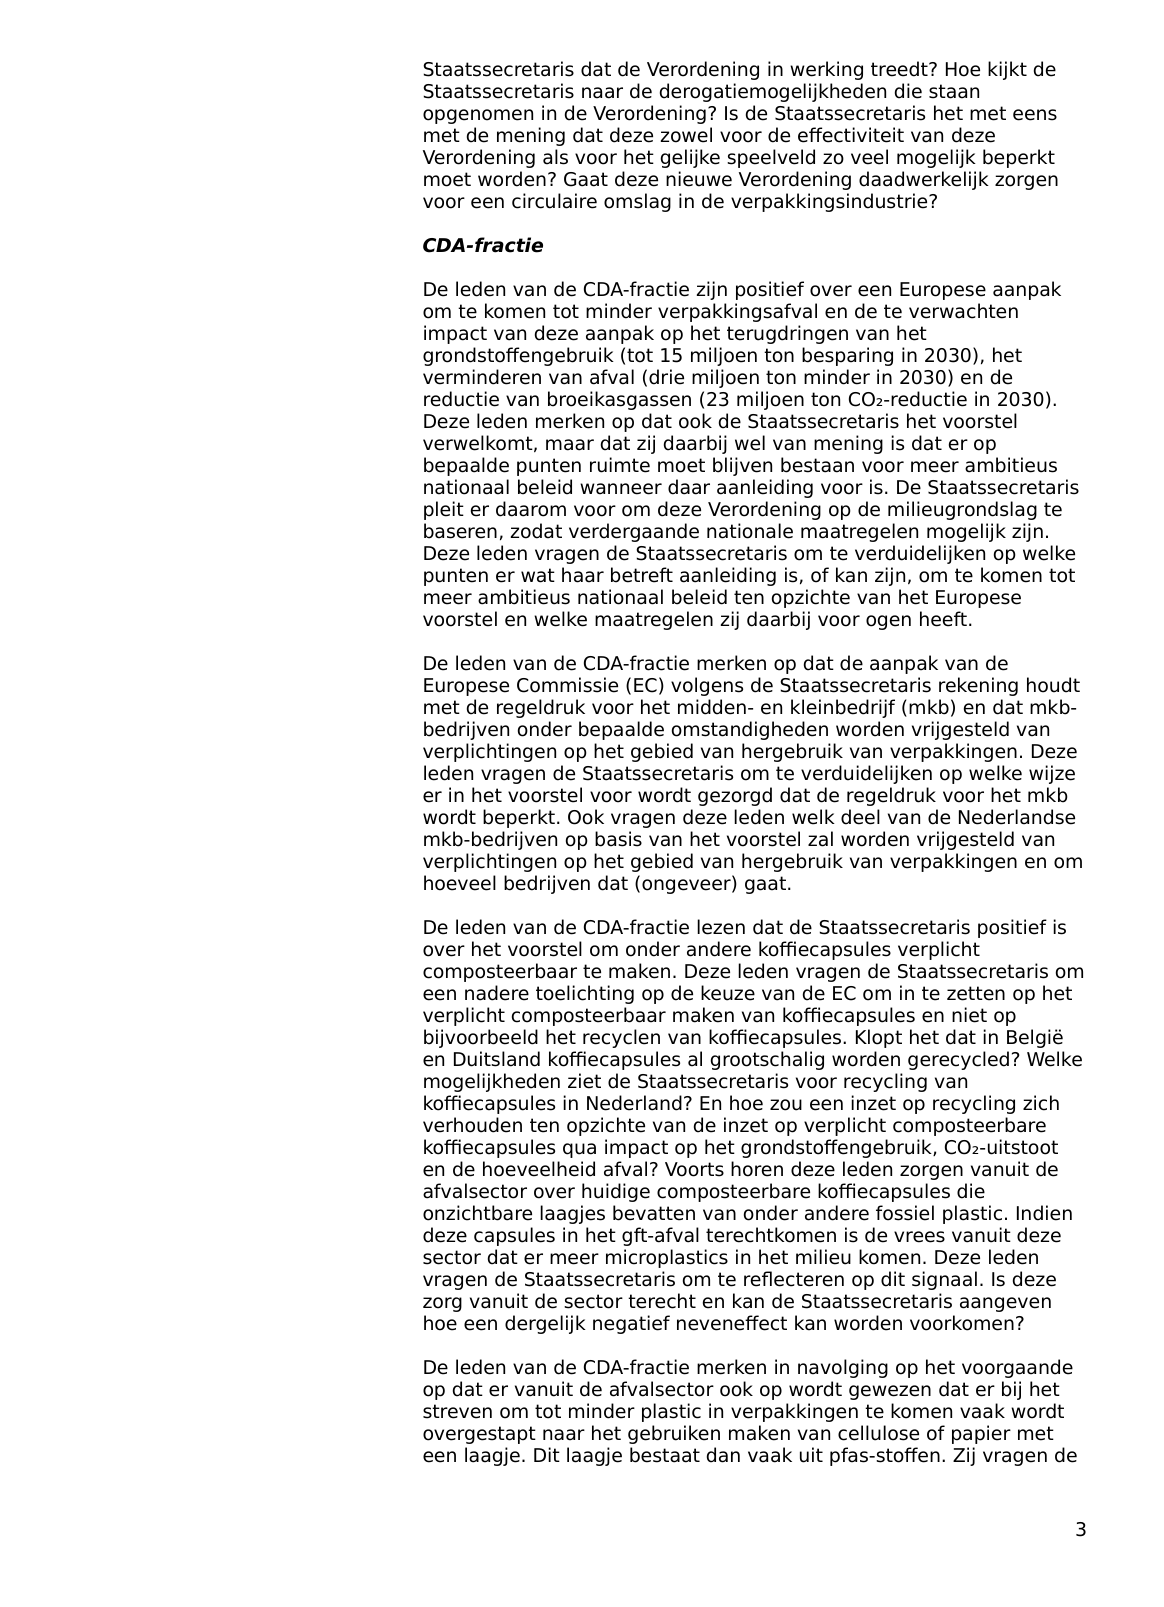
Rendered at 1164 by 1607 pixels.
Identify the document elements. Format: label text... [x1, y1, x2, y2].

text De leden van de CDA-fractie lezen dat de Staatssecretaris positief is over het voorstel om onder andere koffiecapsules verplicht composteerbaar te maken. Deze leden vragen de Staatssecretaris om een nadere toelichting op de keuze van de EC om in te zetten op het verplicht composteerbaar maken van koffiecapsules en niet op bijvoorbeeld het recyclen van koffiecapsules. Klopt het dat in België en Duitsland koffiecapsules al grootschalig worden gerecycled? Welke mogelijkheden ziet de Staatssecretaris voor recycling van koffiecapsules in Nederland? En hoe zou een inzet op recycling zich verhouden ten opzichte van de inzet op verplicht composteerbare koffiecapsules qua impact op het grondstoffengebruik, CO₂-uitstoot en de hoeveelheid afval? Voorts horen deze leden zorgen vanuit de afvalsector over huidige composteerbare koffiecapsules die onzichtbare laagjes bevatten van onder andere fossiel plastic. Indien deze capsules in het gft-afval terechtkomen is de vrees vanuit deze sector dat er meer microplastics in het milieu komen. Deze leden vragen de Staatssecretaris om te reflecteren op dit signaal. Is deze zorg vanuit de sector terecht en kan de Staatssecretaris aangeven hoe een dergelijk negatief neveneffect kan worden voorkomen? [422, 917, 1087, 1335]
text De leden van de CDA-fractie merken in navolging op het voorgaande op dat er vanuit de afvalsector ook op wordt gewezen dat er bij het streven om tot minder plastic in verpakkingen te komen vaak wordt overgestapt naar het gebruiken maken van cellulose of papier met een laagje. Dit laagje bestaat dan vaak uit pfas-stoffen. Zij vragen de [422, 1357, 1087, 1467]
text De leden van de CDA-fractie zijn positief over een Europese aanpak om te komen tot minder verpakkingsafval en de te verwachten impact van deze aanpak op het terugdringen van het grondstoffengebruik (tot 15 miljoen ton besparing in 2030), het verminderen van afval (drie miljoen ton minder in 2030) en de reductie van broeikasgassen (23 miljoen ton CO₂-reductie in 2030). Deze leden merken op dat ook de Staatssecretaris het voorstel verwelkomt, maar dat zij daarbij wel van mening is dat er op bepaalde punten ruimte moet blijven bestaan voor meer ambitieus nationaal beleid wanneer daar aanleiding voor is. De Staatssecretaris pleit er daarom voor om deze Verordening op de milieugrondslag te baseren, zodat verdergaande nationale maatregelen mogelijk zijn. Deze leden vragen de Staatssecretaris om te verduidelijken op welke punten er wat haar betreft aanleiding is, of kan zijn, om te komen tot meer ambitieus nationaal beleid ten opzichte van het Europese voorstel en welke maatregelen zij daarbij voor ogen heeft. [422, 279, 1087, 631]
subtitle CDA-fractie [422, 235, 1087, 257]
text De leden van de CDA-fractie merken op dat de aanpak van de Europese Commissie (EC) volgens de Staatssecretaris rekening houdt met de regeldruk voor het midden- en kleinbedrijf (mkb) en dat mkb-bedrijven onder bepaalde omstandigheden worden vrijgesteld van verplichtingen op het gebied van hergebruik van verpakkingen. Deze leden vragen de Staatssecretaris om te verduidelijken op welke wijze er in het voorstel voor wordt gezorgd dat de regeldruk voor het mkb wordt beperkt. Ook vragen deze leden welk deel van de Nederlandse mkb-bedrijven op basis van het voorstel zal worden vrijgesteld van verplichtingen op het gebied van hergebruik van verpakkingen en om hoeveel bedrijven dat (ongeveer) gaat. [422, 653, 1087, 895]
text Staatssecretaris dat de Verordening in werking treedt? Hoe kijkt de Staatssecretaris naar de derogatiemogelijkheden die staan opgenomen in de Verordening? Is de Staatssecretaris het met eens met de mening dat deze zowel voor de effectiviteit van deze Verordening als voor het gelijke speelveld zo veel mogelijk beperkt moet worden? Gaat deze nieuwe Verordening daadwerkelijk zorgen voor een circulaire omslag in de verpakkingsindustrie? [422, 59, 1087, 213]
